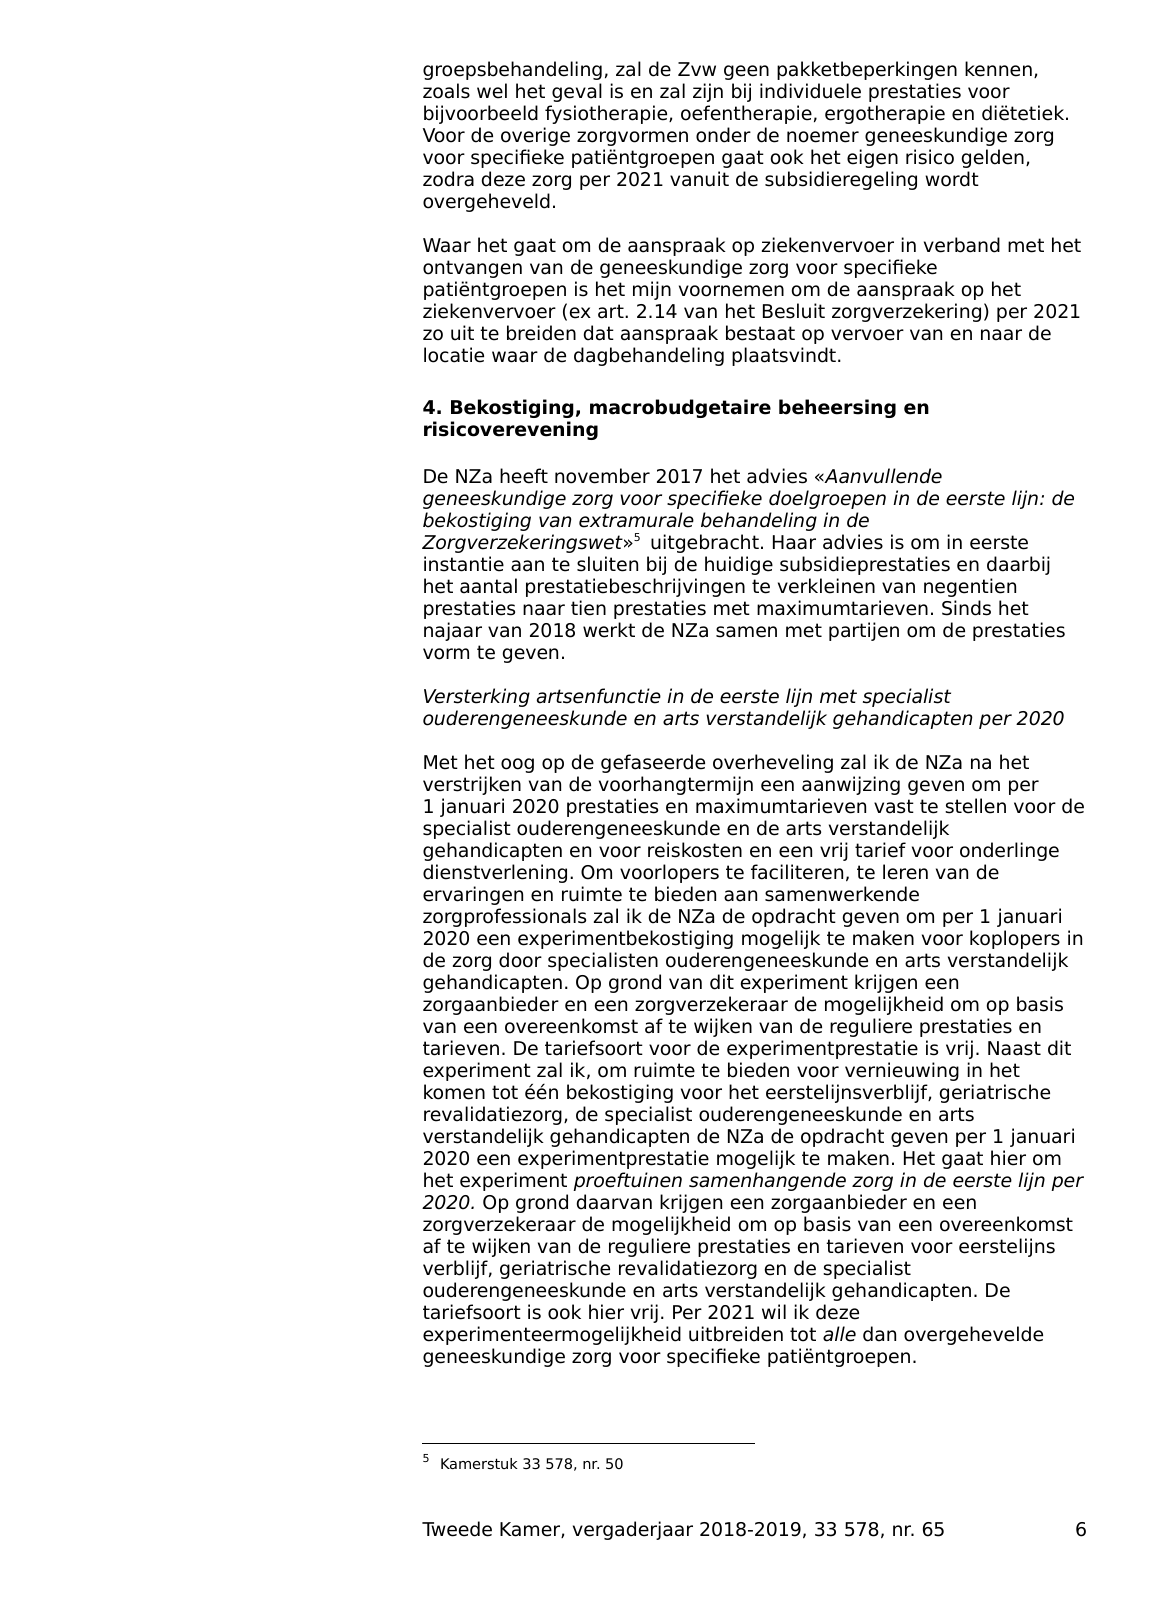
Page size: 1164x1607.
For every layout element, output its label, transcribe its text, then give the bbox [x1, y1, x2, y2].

text Kamerstuk 33 578, nr. 50 [422, 1452, 1087, 1474]
text Voor de overige zorgvormen onder de noemer geneeskundige zorg voor specifieke patiëntgroepen gaat ook het eigen risico gelden, zodra deze zorg per 2021 vanuit de subsidieregeling wordt overgeheveld. [422, 125, 1087, 213]
text groepsbehandeling, zal de Zvw geen pakketbeperkingen kennen, zoals wel het geval is en zal zijn bij individuele prestaties voor bijvoorbeeld fysiotherapie, oefentherapie, ergotherapie en diëtetiek. [422, 59, 1087, 125]
subtitle Versterking artsenfunctie in de eerste lijn met specialist ouderengeneeskunde en arts verstandelijk gehandicapten per 2020 [422, 686, 1087, 730]
text Waar het gaat om de aanspraak op ziekenvervoer in verband met het ontvangen van de geneeskundige zorg voor specifieke patiëntgroepen is het mijn voornemen om de aanspraak op het ziekenvervoer (ex art. 2.14 van het Besluit zorgverzekering) per 2021 zo uit te breiden dat aanspraak bestaat op vervoer van en naar de locatie waar de dagbehandeling plaatsvindt. [422, 235, 1087, 367]
subtitle 4. Bekostiging, macrobudgetaire beheersing en risicoverevening [422, 397, 1087, 441]
text De NZa heeft november 2017 het advies «Aanvullende geneeskundige zorg voor specifieke doelgroepen in de eerste lijn: de bekostiging van extramurale behandeling in de Zorgverzekeringswet» uitgebracht. Haar advies is om in eerste instantie aan te sluiten bij de huidige subsidieprestaties en daarbij het aantal prestatiebeschrijvingen te verkleinen van negentien prestaties naar tien prestaties met maximumtarieven. Sinds het najaar van 2018 werkt de NZa samen met partijen om de prestaties vorm te geven. [422, 466, 1087, 664]
text Met het oog op de gefaseerde overheveling zal ik de NZa na het verstrijken van de voorhangtermijn een aanwijzing geven om per 1 januari 2020 prestaties en maximumtarieven vast te stellen voor de specialist ouderengeneeskunde en de arts verstandelijk gehandicapten en voor reiskosten en een vrij tarief voor onderlinge dienstverlening. Om voorlopers te faciliteren, te leren van de ervaringen en ruimte te bieden aan samenwerkende zorgprofessionals zal ik de NZa de opdracht geven om per 1 januari 2020 een experimentbekostiging mogelijk te maken voor koplopers in de zorg door specialisten ouderengeneeskunde en arts verstandelijk gehandicapten. Op grond van dit experiment krijgen een zorgaanbieder en een zorgverzekeraar de mogelijkheid om op basis van een overeenkomst af te wijken van de reguliere prestaties en tarieven. De tariefsoort voor de experimentprestatie is vrij. Naast dit experiment zal ik, om ruimte te bieden voor vernieuwing in het komen tot één bekostiging voor het eerstelijnsverblijf, geriatrische revalidatiezorg, de specialist ouderengeneeskunde en arts verstandelijk gehandicapten de NZa de opdracht geven per 1 januari 2020 een experimentprestatie mogelijk te maken. Het gaat hier om het experiment proeftuinen samenhangende zorg in de eerste lijn per 2020. Op grond daarvan krijgen een zorgaanbieder en een zorgverzekeraar de mogelijkheid om op basis van een overeenkomst af te wijken van de reguliere prestaties en tarieven voor eerstelijns verblijf, geriatrische revalidatiezorg en de specialist ouderengeneeskunde en arts verstandelijk gehandicapten. De tariefsoort is ook hier vrij. Per 2021 wil ik deze experimenteermogelijkheid uitbreiden tot alle dan overgehevelde geneeskundige zorg voor specifieke patiëntgroepen. [422, 752, 1087, 1367]
